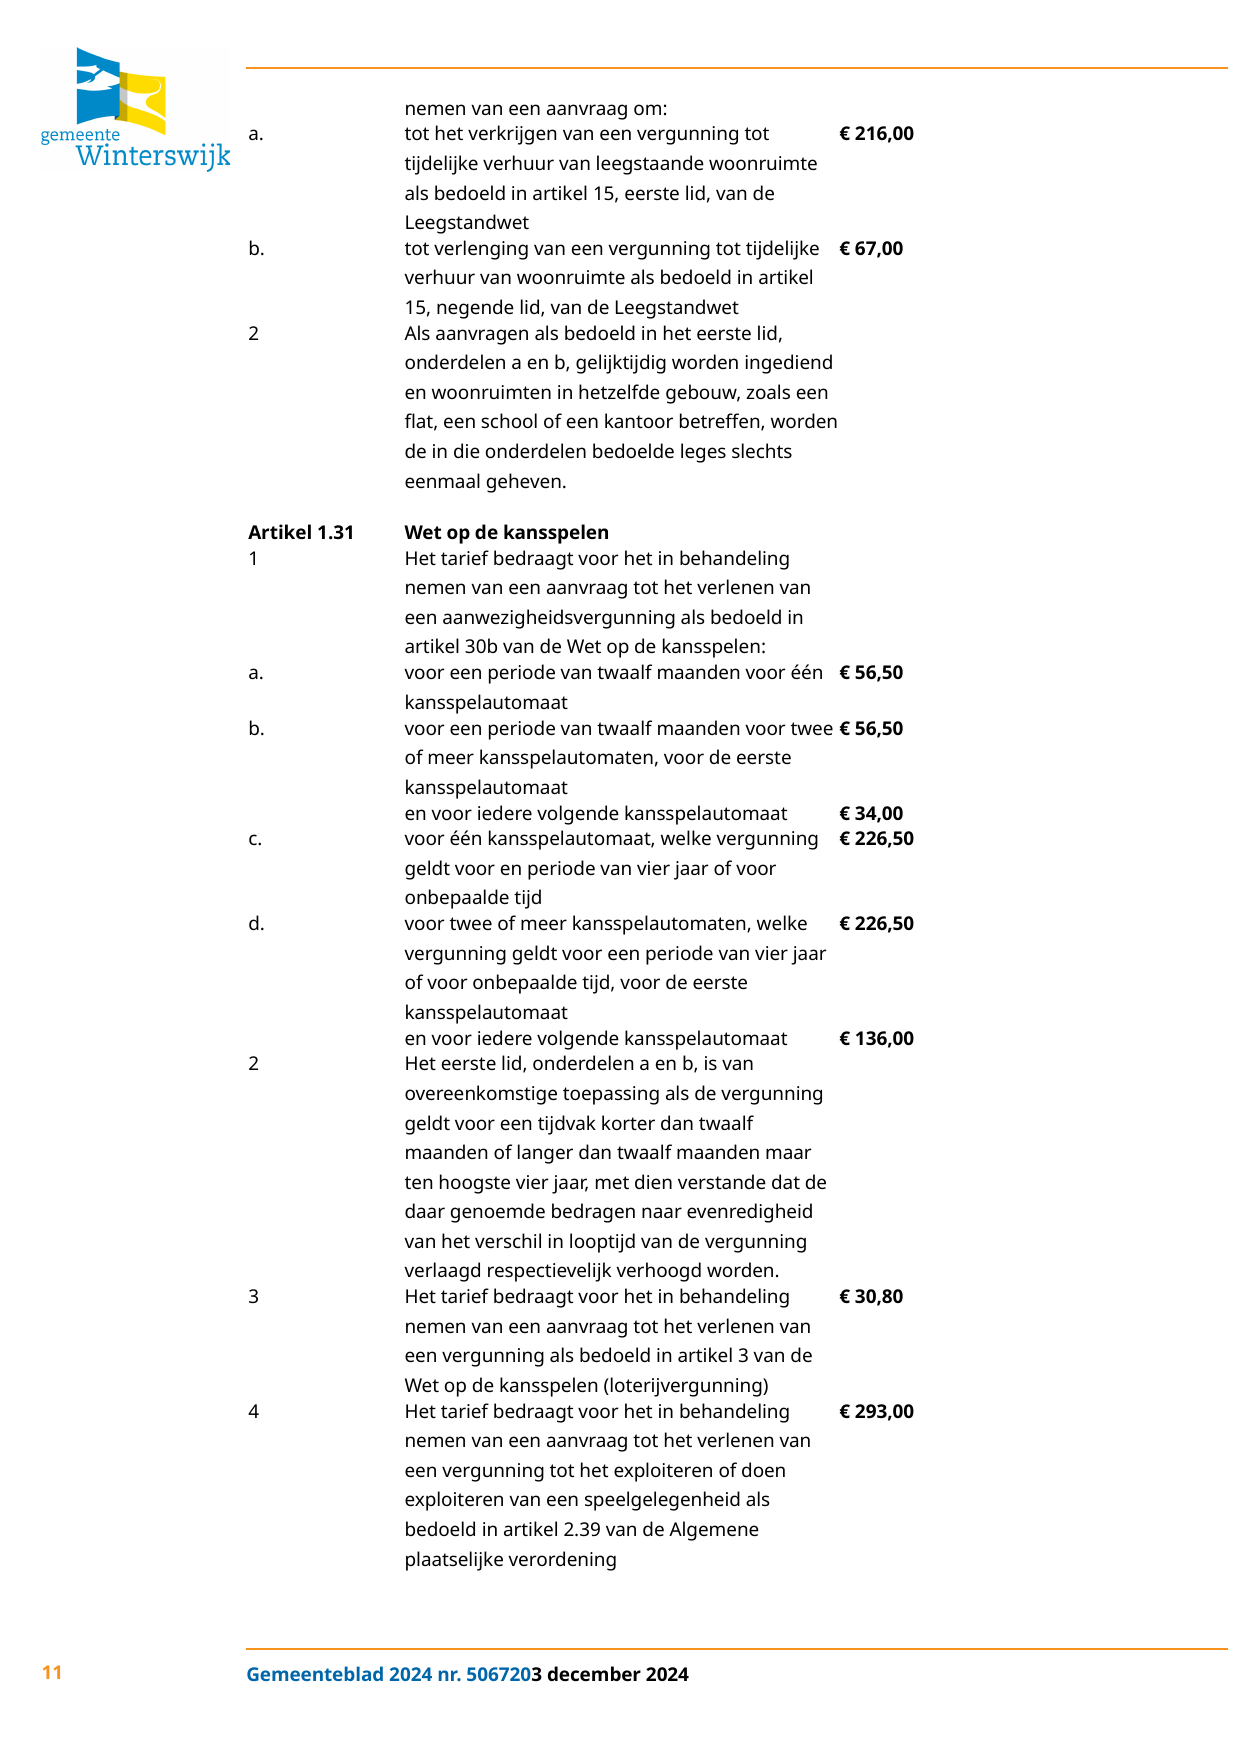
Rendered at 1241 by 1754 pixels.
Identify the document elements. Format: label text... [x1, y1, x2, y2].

table_cell € 293,00 [839, 1398, 995, 1571]
table_cell nemen van een aanvraag om: [404, 95, 839, 121]
table_cell a. [248, 660, 404, 715]
table_cell € 67,00 [839, 235, 995, 320]
table_cell c. [248, 825, 404, 910]
picture [41, 47, 231, 172]
table_cell € 56,50 [839, 715, 995, 800]
table_cell € 34,00 [839, 800, 995, 825]
table_cell tot het verkrijgen van een vergunning tot tijdelijke verhuur van leegstaande woonruimte als bedoeld in artikel 15, eerste lid, van de Leegstandwet [404, 121, 839, 235]
table_cell [839, 519, 995, 545]
table_cell Het tarief bedraagt voor het in behandeling nemen van een aanvraag tot het verlenen van een vergunning tot het exploiteren of doen exploiteren van een speelgelegenheid als bedoeld in artikel 2.39 van de Algemene plaatselijke verordening [404, 1398, 839, 1571]
table_cell Het tarief bedraagt voor het in behandeling nemen van een aanvraag tot het verlenen van een vergunning als bedoeld in artikel 3 van de Wet op de kansspelen (loterijvergunning) [404, 1283, 839, 1398]
table_cell [248, 1025, 404, 1051]
table_cell € 226,50 [839, 910, 995, 1025]
table_cell € 30,80 [839, 1283, 995, 1398]
table_cell d. [248, 910, 404, 1025]
table_cell Het eerste lid, onderdelen a en b, is van overeenkomstige toepassing als de vergunning geldt voor een tijdvak korter dan twaalf maanden of langer dan twaalf maanden maar ten hoogste vier jaar, met dien verstande dat de daar genoemde bedragen naar evenredigheid van het verschil in looptijd van de vergunning verlaagd respectievelijk verhoogd worden. [404, 1051, 839, 1283]
table_cell [248, 1571, 404, 1597]
table_cell Wet op de kansspelen [404, 519, 839, 545]
table_cell [248, 494, 404, 519]
table_cell € 216,00 [839, 121, 995, 235]
table_cell 2 [248, 1051, 404, 1283]
table_cell € 56,50 [839, 660, 995, 715]
table_cell [839, 545, 995, 659]
table_cell [248, 95, 404, 121]
table_cell 4 [248, 1398, 404, 1571]
table_cell [839, 95, 995, 121]
table_cell 1 [248, 545, 404, 659]
table_cell € 226,50 [839, 825, 995, 910]
table_cell € 136,00 [839, 1025, 995, 1051]
picture [225, 153, 231, 162]
table_cell [248, 800, 404, 825]
table_cell voor een periode van twaalf maanden voor één kansspelautomaat [404, 660, 839, 715]
table_cell [404, 494, 839, 519]
table_cell b. [248, 235, 404, 320]
table_cell voor één kansspelautomaat, welke vergunning geldt voor en periode van vier jaar of voor onbepaalde tijd [404, 825, 839, 910]
table_cell 3 [248, 1283, 404, 1398]
table_cell b. [248, 715, 404, 800]
table_cell [404, 1571, 839, 1597]
table_cell tot verlenging van een vergunning tot tijdelijke verhuur van woonruimte als bedoeld in artikel 15, negende lid, van de Leegstandwet [404, 235, 839, 320]
table_cell voor een periode van twaalf maanden voor twee of meer kansspelautomaten, voor de eerste kansspelautomaat [404, 715, 839, 800]
table_cell en voor iedere volgende kansspelautomaat [404, 800, 839, 825]
table_cell voor twee of meer kansspelautomaten, welke vergunning geldt voor een periode van vier jaar of voor onbepaalde tijd, voor de eerste kansspelautomaat [404, 910, 839, 1025]
table_cell 2 [248, 320, 404, 493]
table_cell [839, 494, 995, 519]
table_cell Het tarief bedraagt voor het in behandeling nemen van een aanvraag tot het verlenen van een aanwezigheidsvergunning als bedoeld in artikel 30b van de Wet op de kansspelen: [404, 545, 839, 659]
table_cell en voor iedere volgende kansspelautomaat [404, 1025, 839, 1051]
table_cell Artikel 1.31 [248, 519, 404, 545]
table_cell [839, 320, 995, 493]
table_cell a. [248, 121, 404, 235]
table_cell [839, 1571, 995, 1597]
table_cell Als aanvragen als bedoeld in het eerste lid, onderdelen a en b, gelijktijdig worden ingediend en woonruimten in hetzelfde gebouw, zoals een flat, een school of een kantoor betreffen, worden de in die onderdelen bedoelde leges slechts eenmaal geheven. [404, 320, 839, 493]
table_cell [839, 1051, 995, 1283]
